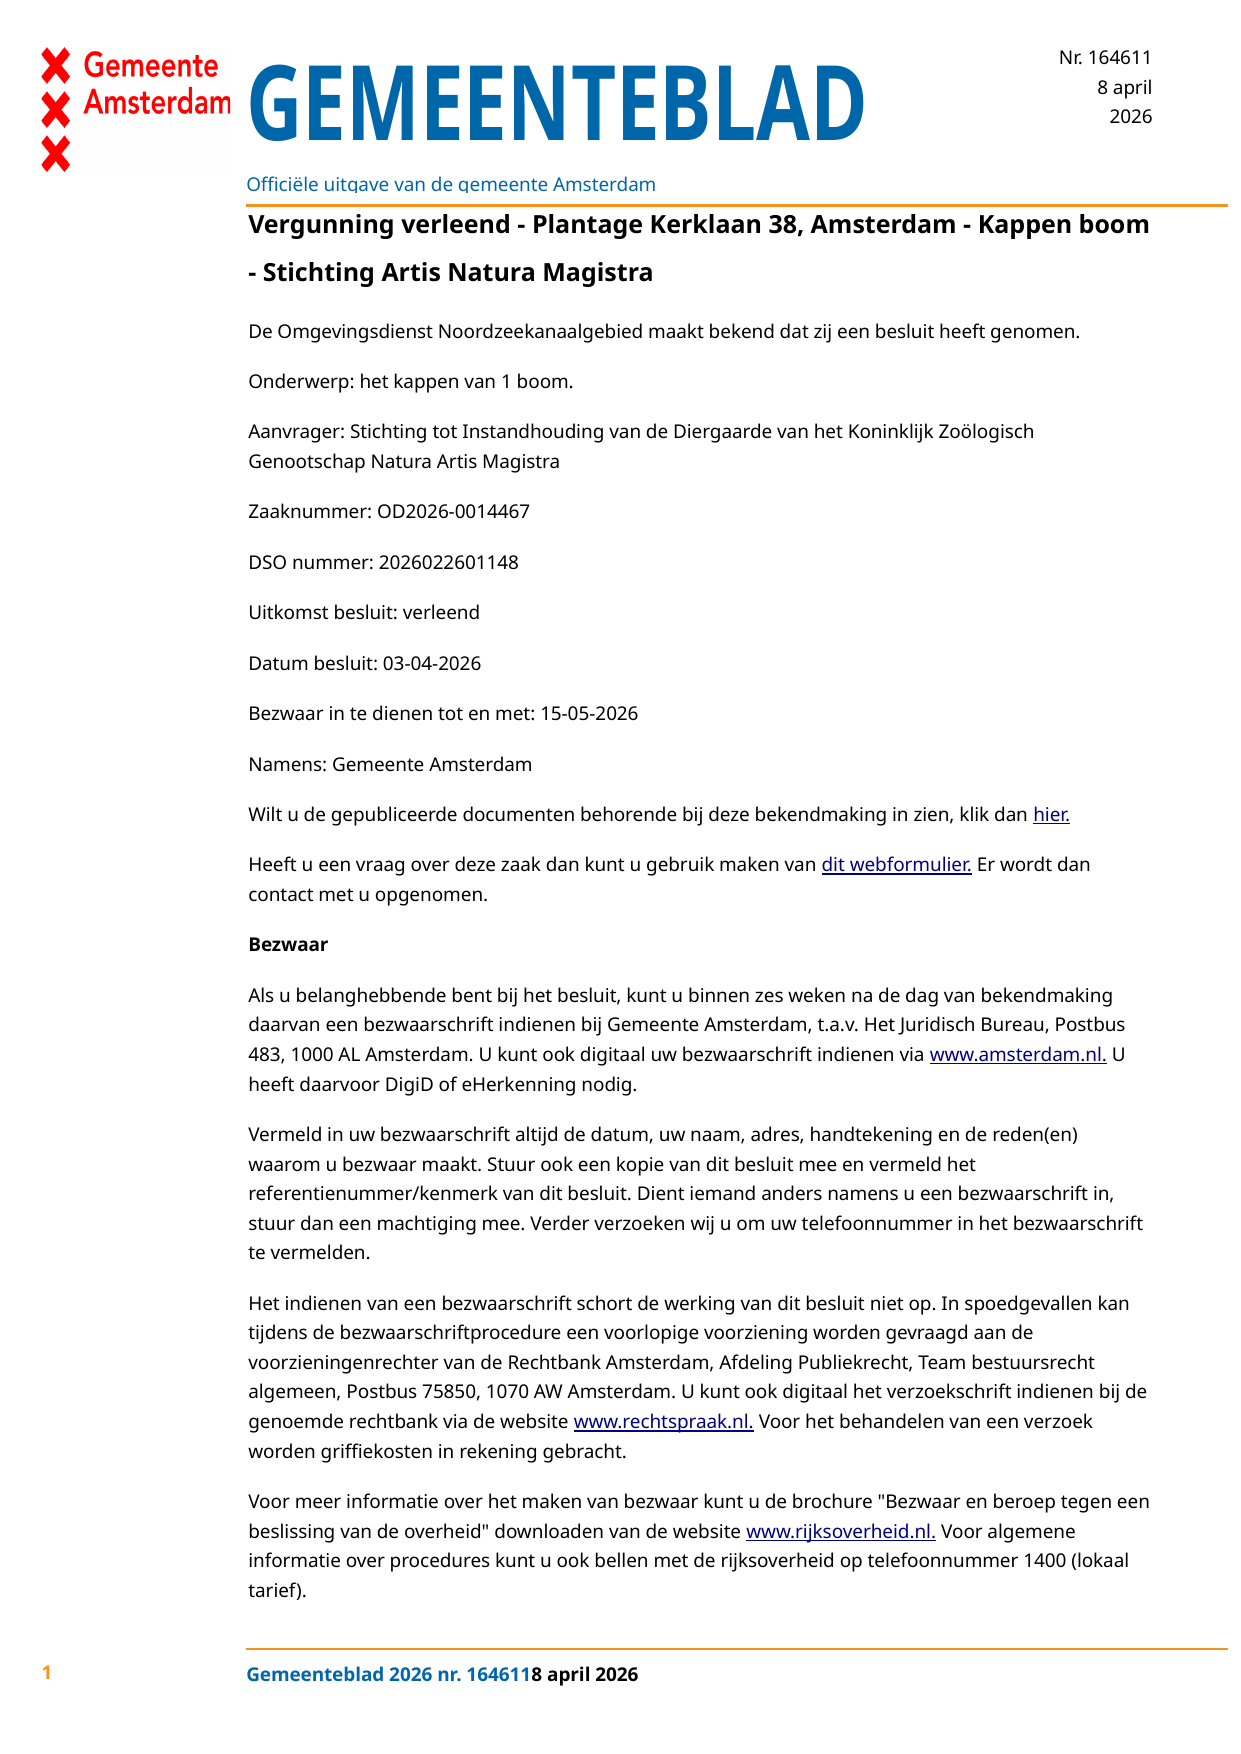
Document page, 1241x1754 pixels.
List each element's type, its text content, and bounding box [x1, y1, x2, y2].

text DSO nummer: 2026022601148 [248, 549, 1152, 575]
text Bezwaar in te dienen tot en met: 15-05-2026 [248, 700, 1152, 726]
text Bezwaar [248, 932, 1152, 957]
text Zaaknummer: OD2026-0014467 [248, 499, 1152, 524]
text De Omgevingsdienst Noordzeekanaalgebied maakt bekend dat zij een besluit heeft genomen. [248, 318, 1152, 344]
text Het indienen van een bezwaarschrift schort de werking van dit besluit niet op. In spoedgevallen kan tijdens de bezwaarschriftprocedure een voorlopige voorziening worden gevraagd aan de voorzieningenrechter van de Rechtbank Amsterdam, Afdeling Publiekrecht, Team bestuursrecht algemeen, Postbus 75850, 1070 AW Amsterdam. U kunt ook digitaal het verzoekschrift indienen bij de genoemde rechtbank via de website www.rechtspraak.nl. Voor het behandelen van een verzoek worden griffiekosten in rekening gebracht. [248, 1290, 1152, 1464]
text Wilt u de gepubliceerde documenten behorende bij deze bekendmaking in zien, klik dan hier. [248, 801, 1152, 827]
text Vergunning verleend - Plantage Kerklaan 38, Amsterdam - Kappen boom - Stichting Artis Natura Magistra [248, 207, 1152, 288]
text Uitkomst besluit: verleend [248, 599, 1152, 625]
text Namens: Gemeente Amsterdam [248, 751, 1152, 777]
picture [41, 47, 231, 172]
text Vermeld in uw bezwaarschrift altijd de datum, uw naam, adres, handtekening en de reden(en) waarom u bezwaar maakt. Stuur ook een kopie van dit besluit mee en vermeld het referentienummer/kenmerk van dit besluit. Dient iemand anders namens u een bezwaarschrift in, stuur dan een machtiging mee. Verder verzoeken wij u om uw telefoonnummer in het bezwaarschrift te vermelden. [248, 1121, 1152, 1265]
text Aanvrager: Stichting tot Instandhouding van de Diergaarde van het Koninklijk Zoölogisch Genootschap Natura Artis Magistra [248, 419, 1152, 474]
text Onderwerp: het kappen van 1 boom. [248, 368, 1152, 394]
text Datum besluit: 03-04-2026 [248, 650, 1152, 676]
text Voor meer informatie over het maken van bezwaar kunt u de brochure "Bezwaar en beroep tegen een beslissing van de overheid" downloaden van de website www.rijksoverheid.nl. Voor algemene informatie over procedures kunt u ook bellen met de rijksoverheid op telefoonnummer 1400 (lokaal tarief). [248, 1488, 1152, 1603]
text Heeft u een vraag over deze zaak dan kunt u gebruik maken van dit webformulier. Er wordt dan contact met u opgenomen. [248, 852, 1152, 907]
text Als u belanghebbende bent bij het besluit, kunt u binnen zes weken na de dag van bekendmaking daarvan een bezwaarschrift indienen bij Gemeente Amsterdam, t.a.v. Het Juridisch Bureau, Postbus 483, 1000 AL Amsterdam. U kunt ook digitaal uw bezwaarschrift indienen via www.amsterdam.nl. U heeft daarvoor DigiD of eHerkenning nodig. [248, 982, 1152, 1097]
